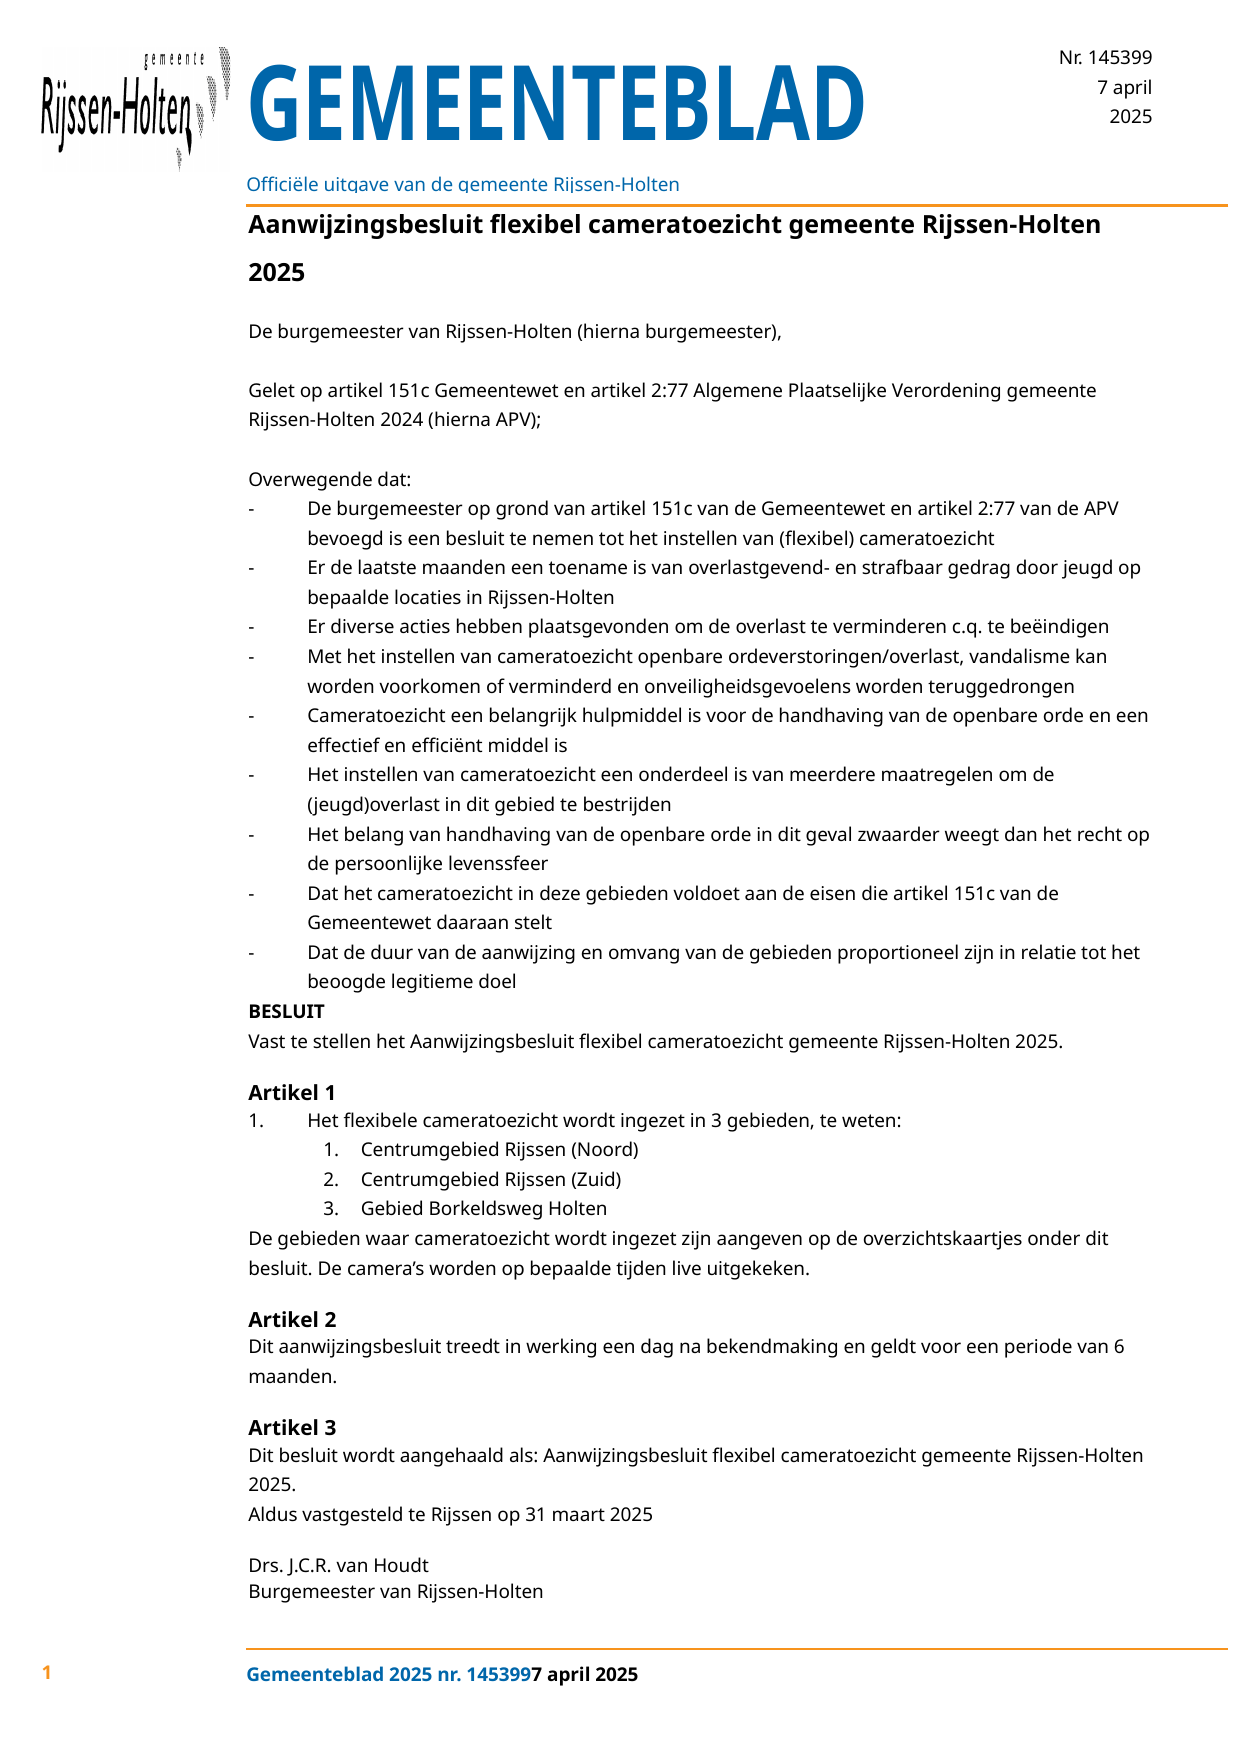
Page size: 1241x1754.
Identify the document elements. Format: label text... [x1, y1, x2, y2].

list Het belang van handhaving van de openbare orde in dit geval zwaarder weegt dan het recht op de persoonlijke levenssfeer [248, 821, 1152, 876]
text Dit besluit wordt aangehaald als: Aanwijzingsbesluit flexibel cameratoezicht gemeente Rijssen-Holten 2025. [248, 1442, 1152, 1497]
text Burgemeester van Rijssen-Holten [248, 1578, 1152, 1604]
list Met het instellen van cameratoezicht openbare ordeverstoringen/overlast, vandalisme kan worden voorkomen of verminderd en onveiligheidsgevoelens worden teruggedrongen [248, 643, 1152, 699]
text Drs. J.C.R. van Houdt [248, 1553, 1152, 1578]
text Overwegende dat: [248, 466, 1152, 492]
text Artikel 3 [248, 1413, 1152, 1442]
text BESLUIT [248, 998, 1152, 1024]
list Er de laatste maanden een toename is van overlastgevend- en strafbaar gedrag door jeugd op bepaalde locaties in Rijssen-Holten [248, 554, 1152, 610]
text Aanwijzingsbesluit flexibel cameratoezicht gemeente Rijssen-Holten 2025 [248, 207, 1152, 288]
text Artikel 1 [248, 1078, 1152, 1107]
text Aldus vastgesteld te Rijssen op 31 maart 2025 [248, 1501, 1152, 1527]
list Dat de duur van de aanwijzing en omvang van de gebieden proportioneel zijn in relatie tot het beoogde legitieme doel [248, 939, 1152, 994]
list Centrumgebied Rijssen (Noord) [323, 1136, 1152, 1162]
list De burgemeester op grond van artikel 151c van de Gemeentewet en artikel 2:77 van de APV bevoegd is een besluit te nemen tot het instellen van (flexibel) cameratoezicht [248, 495, 1152, 551]
picture [41, 47, 231, 172]
text Vast te stellen het Aanwijzingsbesluit flexibel cameratoezicht gemeente Rijssen-Holten 2025. [248, 1028, 1152, 1054]
list Er diverse acties hebben plaatsgevonden om de overlast te verminderen c.q. te beëindigen [248, 614, 1152, 639]
list Het instellen van cameratoezicht een onderdeel is van meerdere maatregelen om de (jeugd)overlast in dit gebied te bestrijden [248, 762, 1152, 817]
text Gelet op artikel 151c Gemeentewet en artikel 2:77 Algemene Plaatselijke Verordening gemeente Rijssen-Holten 2024 (hierna APV); [248, 377, 1152, 432]
list Gebied Borkeldsweg Holten [323, 1196, 1152, 1221]
text Dit aanwijzingsbesluit treedt in werking een dag na bekendmaking en geldt voor een periode van 6 maanden. [248, 1333, 1152, 1389]
text Artikel 2 [248, 1305, 1152, 1333]
list Het flexibele cameratoezicht wordt ingezet in 3 gebieden, te weten: [248, 1107, 1152, 1132]
list Cameratoezicht een belangrijk hulpmiddel is voor de handhaving van de openbare orde en een effectief en efficiënt middel is [248, 702, 1152, 758]
list Centrumgebied Rijssen (Zuid) [323, 1166, 1152, 1192]
text De gebieden waar cameratoezicht wordt ingezet zijn aangeven op de overzichtskaartjes onder dit besluit. De camera’s worden op bepaalde tijden live uitgekeken. [248, 1225, 1152, 1280]
text De burgemeester van Rijssen-Holten (hierna burgemeester), [248, 318, 1152, 344]
list Dat het cameratoezicht in deze gebieden voldoet aan de eisen die artikel 151c van de Gemeentewet daaraan stelt [248, 880, 1152, 935]
